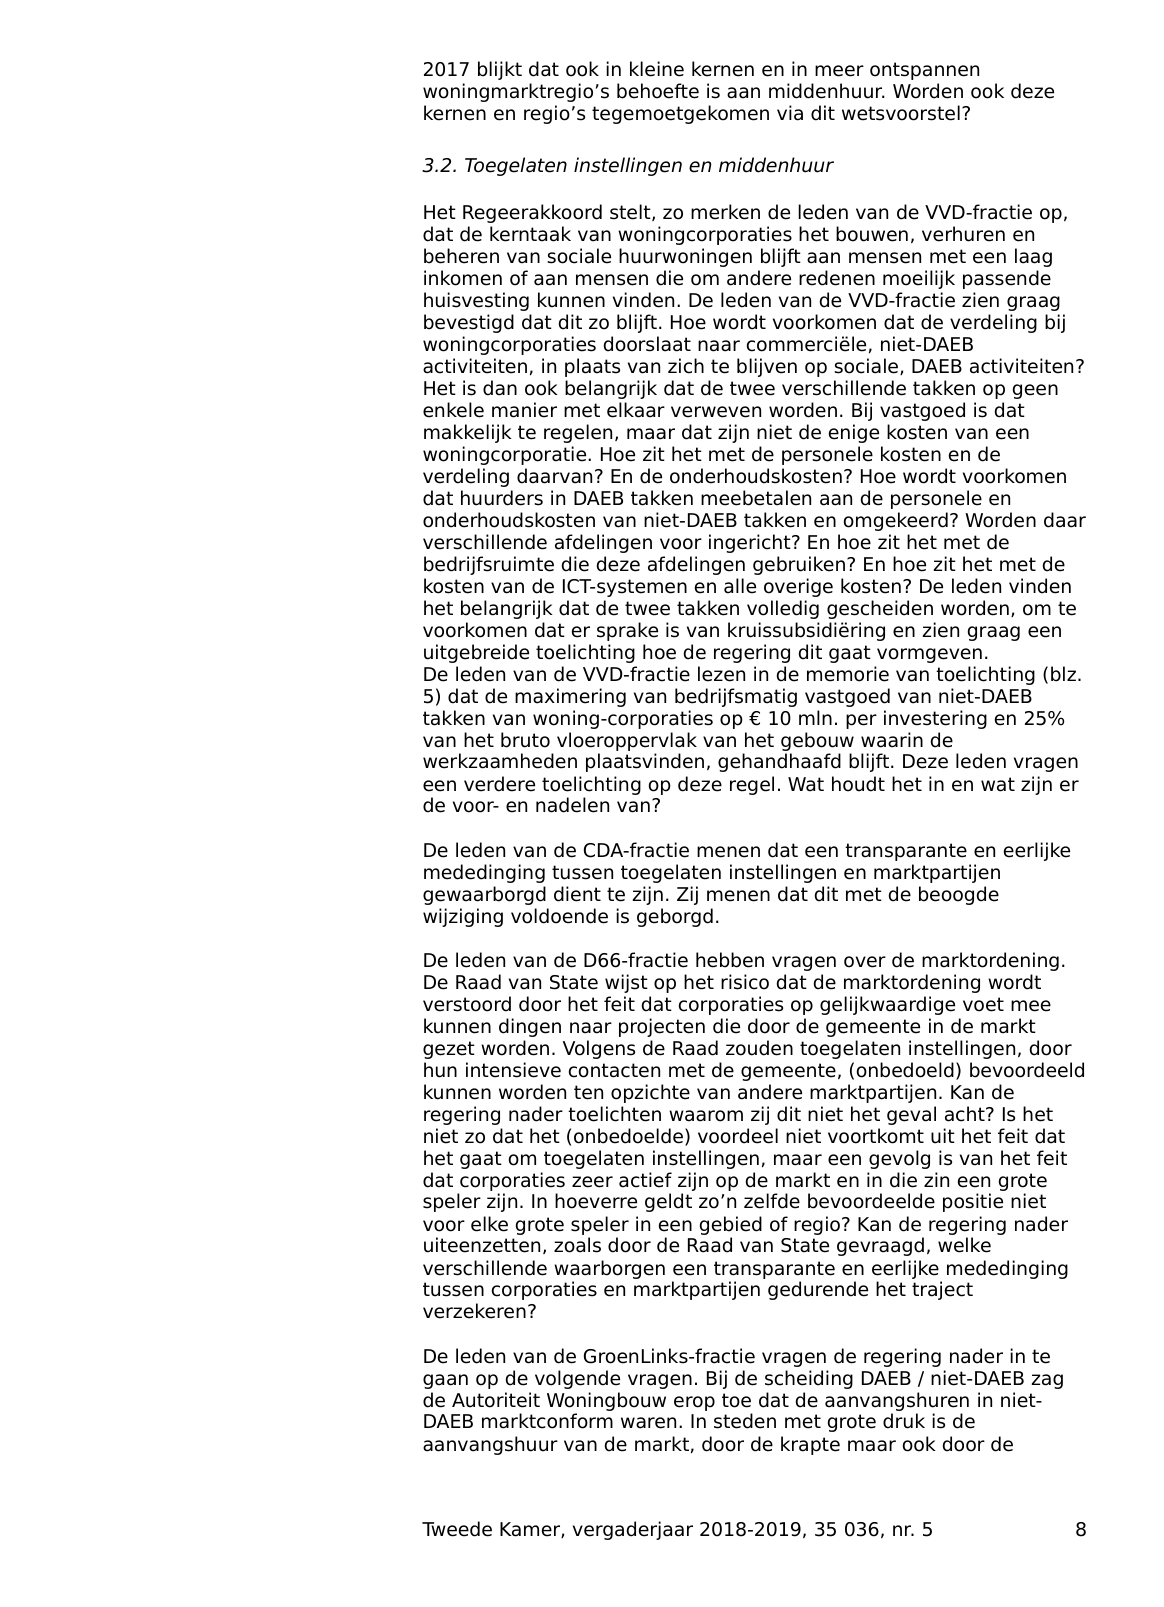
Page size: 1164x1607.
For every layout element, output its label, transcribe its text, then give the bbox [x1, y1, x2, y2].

text De leden van de D66-fractie hebben vragen over de marktordening. De Raad van State wijst op het risico dat de marktordening wordt verstoord door het feit dat corporaties op gelijkwaardige voet mee kunnen dingen naar projecten die door de gemeente in de markt gezet worden. Volgens de Raad zouden toegelaten instellingen, door hun intensieve contacten met de gemeente, (onbedoeld) bevoordeeld kunnen worden ten opzichte van andere marktpartijen. Kan de regering nader toelichten waarom zij dit niet het geval acht? Is het niet zo dat het (onbedoelde) voordeel niet voortkomt uit het feit dat het gaat om toegelaten instellingen, maar een gevolg is van het feit dat corporaties zeer actief zijn op de markt en in die zin een grote speler zijn. In hoeverre geldt zo’n zelfde bevoordeelde positie niet voor elke grote speler in een gebied of regio? Kan de regering nader uiteenzetten, zoals door de Raad van State gevraagd, welke verschillende waarborgen een transparante en eerlijke mededinging tussen corporaties en marktpartijen gedurende het traject verzekeren? [422, 950, 1087, 1323]
text De leden van de VVD-fractie lezen in de memorie van toelichting (blz. 5) dat de maximering van bedrijfsmatig vastgoed van niet-DAEB takken van woning-corporaties op € 10 mln. per investering en 25% van het bruto vloeroppervlak van het gebouw waarin de werkzaamheden plaatsvinden, gehandhaafd blijft. Deze leden vragen een verdere toelichting op deze regel. Wat houdt het in en wat zijn er de voor- en nadelen van? [422, 663, 1087, 817]
text Het Regeerakkoord stelt, zo merken de leden van de VVD-fractie op, dat de kerntaak van woningcorporaties het bouwen, verhuren en beheren van sociale huurwoningen blijft aan mensen met een laag inkomen of aan mensen die om andere redenen moeilijk passende huisvesting kunnen vinden. De leden van de VVD-fractie zien graag bevestigd dat dit zo blijft. Hoe wordt voorkomen dat de verdeling bij woningcorporaties doorslaat naar commerciële, niet-DAEB activiteiten, in plaats van zich te blijven op sociale, DAEB activiteiten? Het is dan ook belangrijk dat de twee verschillende takken op geen enkele manier met elkaar verweven worden. Bij vastgoed is dat makkelijk te regelen, maar dat zijn niet de enige kosten van een woningcorporatie. Hoe zit het met de personele kosten en de verdeling daarvan? En de onderhoudskosten? Hoe wordt voorkomen dat huurders in DAEB takken meebetalen aan de personele en onderhoudskosten van niet-DAEB takken en omgekeerd? Worden daar verschillende afdelingen voor ingericht? En hoe zit het met de bedrijfsruimte die deze afdelingen gebruiken? En hoe zit het met de kosten van de ICT-systemen en alle overige kosten? De leden vinden het belangrijk dat de twee takken volledig gescheiden worden, om te voorkomen dat er sprake is van kruissubsidiëring en zien graag een uitgebreide toelichting hoe de regering dit gaat vormgeven. [422, 202, 1087, 663]
subtitle 3.2. Toegelaten instellingen en middenhuur [422, 155, 1087, 177]
text De leden van de GroenLinks-fractie vragen de regering nader in te gaan op de volgende vragen. Bij de scheiding DAEB / niet-DAEB zag de Autoriteit Woningbouw erop toe dat de aanvangshuren in niet-DAEB marktconform waren. In steden met grote druk is de aanvangshuur van de markt, door de krapte maar ook door de [422, 1346, 1087, 1455]
text De leden van de CDA-fractie menen dat een transparante en eerlijke mededinging tussen toegelaten instellingen en marktpartijen gewaarborgd dient te zijn. Zij menen dat dit met de beoogde wijziging voldoende is geborgd. [422, 839, 1087, 927]
text 2017 blijkt dat ook in kleine kernen en in meer ontspannen woningmarktregio’s behoefte is aan middenhuur. Worden ook deze kernen en regio’s tegemoetgekomen via dit wetsvoorstel? [422, 59, 1087, 125]
